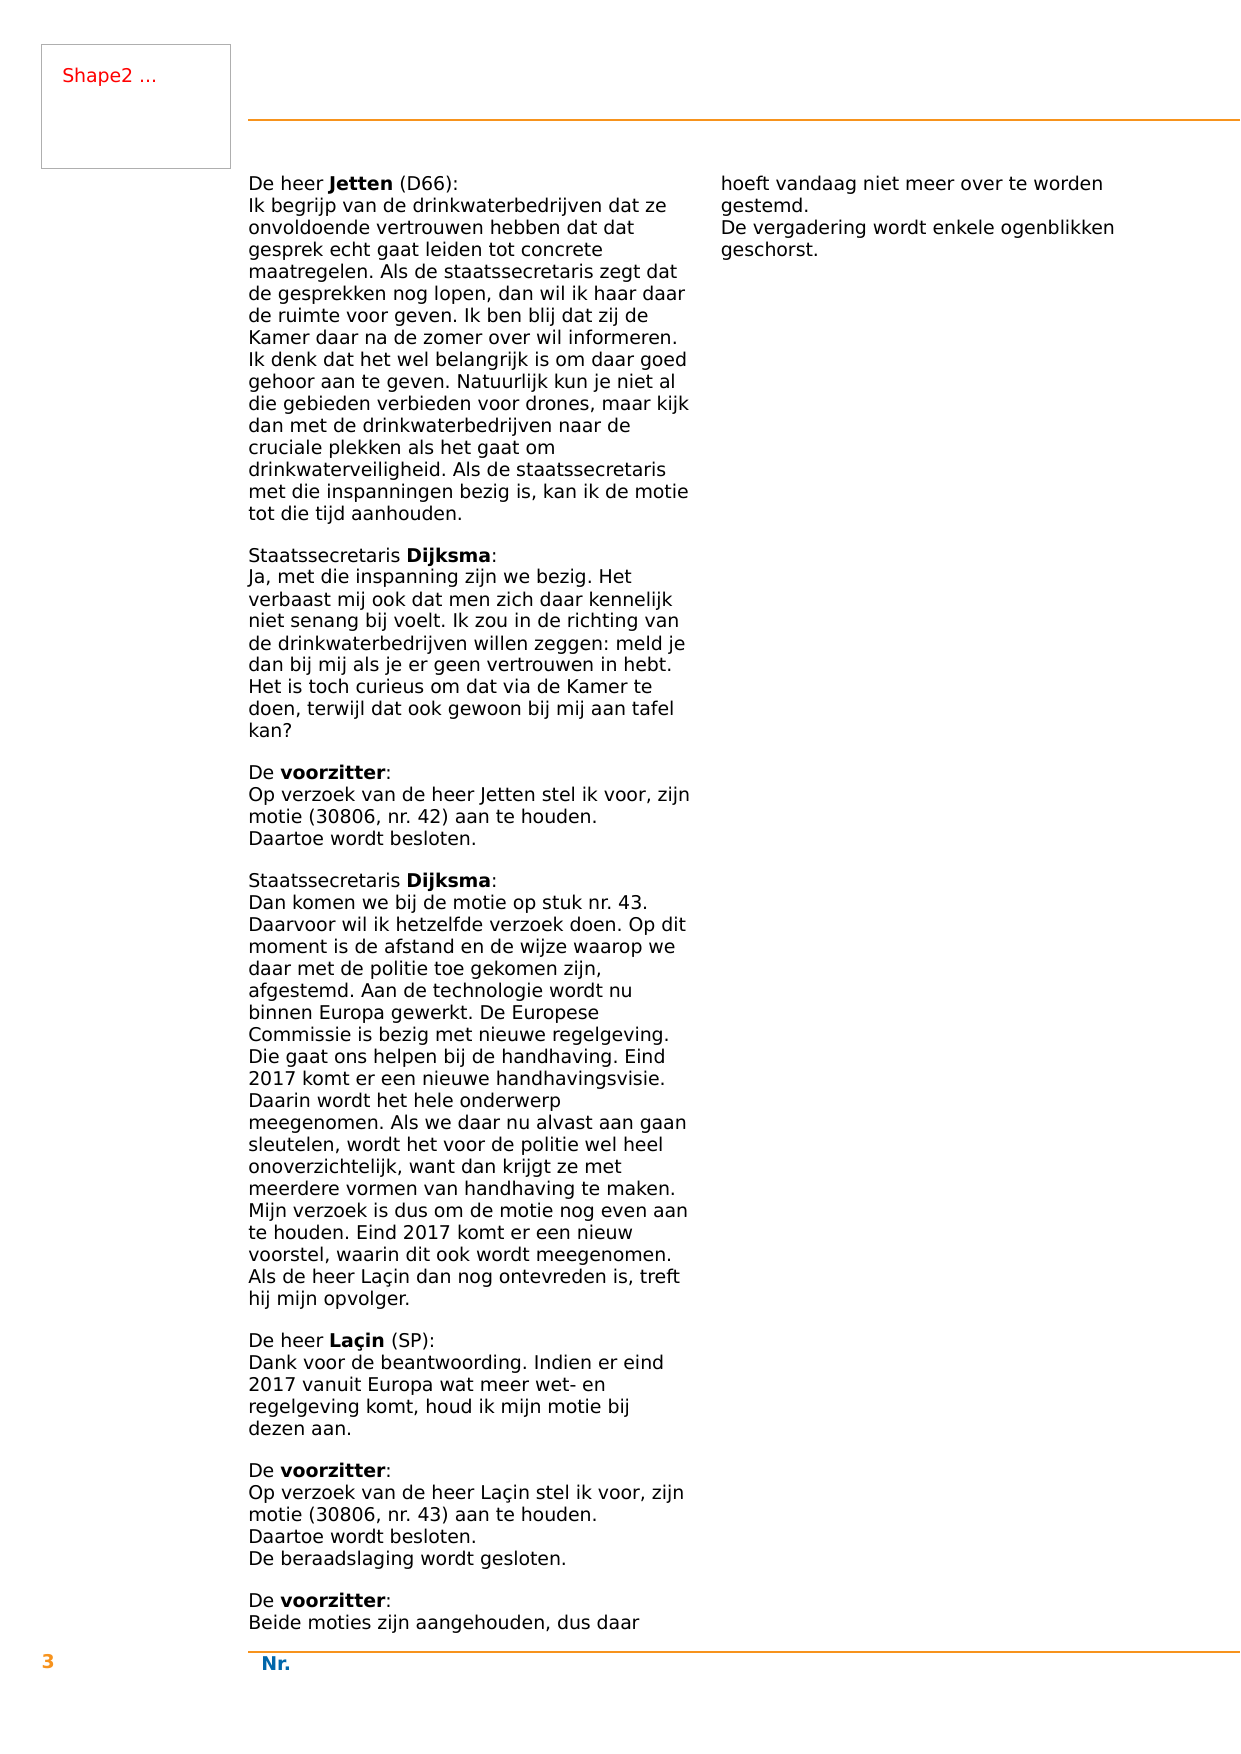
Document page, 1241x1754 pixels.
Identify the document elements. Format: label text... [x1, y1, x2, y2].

text hoeft vandaag niet meer over te worden gestemd. [721, 173, 1163, 217]
text Ja, met die inspanning zijn we bezig. Het verbaast mij ook dat men zich daar kennelijk niet senang bij voelt. Ik zou in de richting van de drinkwaterbedrijven willen zeggen: meld je dan bij mij als je er geen vertrouwen in hebt. Het is toch curieus om dat via de Kamer te doen, terwijl dat ook gewoon bij mij aan tafel kan? [248, 566, 691, 742]
text De vergadering wordt enkele ogenblikken geschorst. [721, 217, 1163, 261]
text De voorzitter: [248, 1460, 691, 1482]
text Op verzoek van de heer Laçin stel ik voor, zijn motie (30806, nr. 43) aan te houden. [248, 1482, 691, 1526]
text Staatssecretaris Dijksma: [248, 870, 691, 892]
text Daartoe wordt besloten. [248, 1526, 691, 1548]
text Dan komen we bij de motie op stuk nr. 43. Daarvoor wil ik hetzelfde verzoek doen. Op dit moment is de afstand en de wijze waarop we daar met de politie toe gekomen zijn, afgestemd. Aan de technologie wordt nu binnen Europa gewerkt. De Europese Commissie is bezig met nieuwe regelgeving. Die gaat ons helpen bij de handhaving. Eind 2017 komt er een nieuwe handhavingsvisie. Daarin wordt het hele onderwerp meegenomen. Als we daar nu alvast aan gaan sleutelen, wordt het voor de politie wel heel onoverzichtelijk, want dan krijgt ze met meerdere vormen van handhaving te maken. Mijn verzoek is dus om de motie nog even aan te houden. Eind 2017 komt er een nieuw voorstel, waarin dit ook wordt meegenomen. Als de heer Laçin dan nog ontevreden is, treft hij mijn opvolger. [248, 892, 691, 1310]
text De heer Laçin (SP): [248, 1330, 691, 1352]
text De heer Jetten (D66): [248, 173, 691, 195]
text Daartoe wordt besloten. [248, 828, 691, 850]
text De voorzitter: [248, 762, 691, 784]
text Staatssecretaris Dijksma: [248, 544, 691, 566]
text Ik begrijp van de drinkwaterbedrijven dat ze onvoldoende vertrouwen hebben dat dat gesprek echt gaat leiden tot concrete maatregelen. Als de staatssecretaris zegt dat de gesprekken nog lopen, dan wil ik haar daar de ruimte voor geven. Ik ben blij dat zij de Kamer daar na de zomer over wil informeren. Ik denk dat het wel belangrijk is om daar goed gehoor aan te geven. Natuurlijk kun je niet al die gebieden verbieden voor drones, maar kijk dan met de drinkwaterbedrijven naar de cruciale plekken als het gaat om drinkwaterveiligheid. Als de staatssecretaris met die inspanningen bezig is, kan ik de motie tot die tijd aanhouden. [248, 195, 691, 524]
text Dank voor de beantwoording. Indien er eind 2017 vanuit Europa wat meer wet- en regelgeving komt, houd ik mijn motie bij dezen aan. [248, 1352, 691, 1440]
text De voorzitter: [248, 1589, 691, 1612]
text Beide moties zijn aangehouden, dus daar [248, 1612, 691, 1633]
text Op verzoek van de heer Jetten stel ik voor, zijn motie (30806, nr. 42) aan te houden. [248, 784, 691, 828]
text De beraadslaging wordt gesloten. [248, 1548, 691, 1569]
